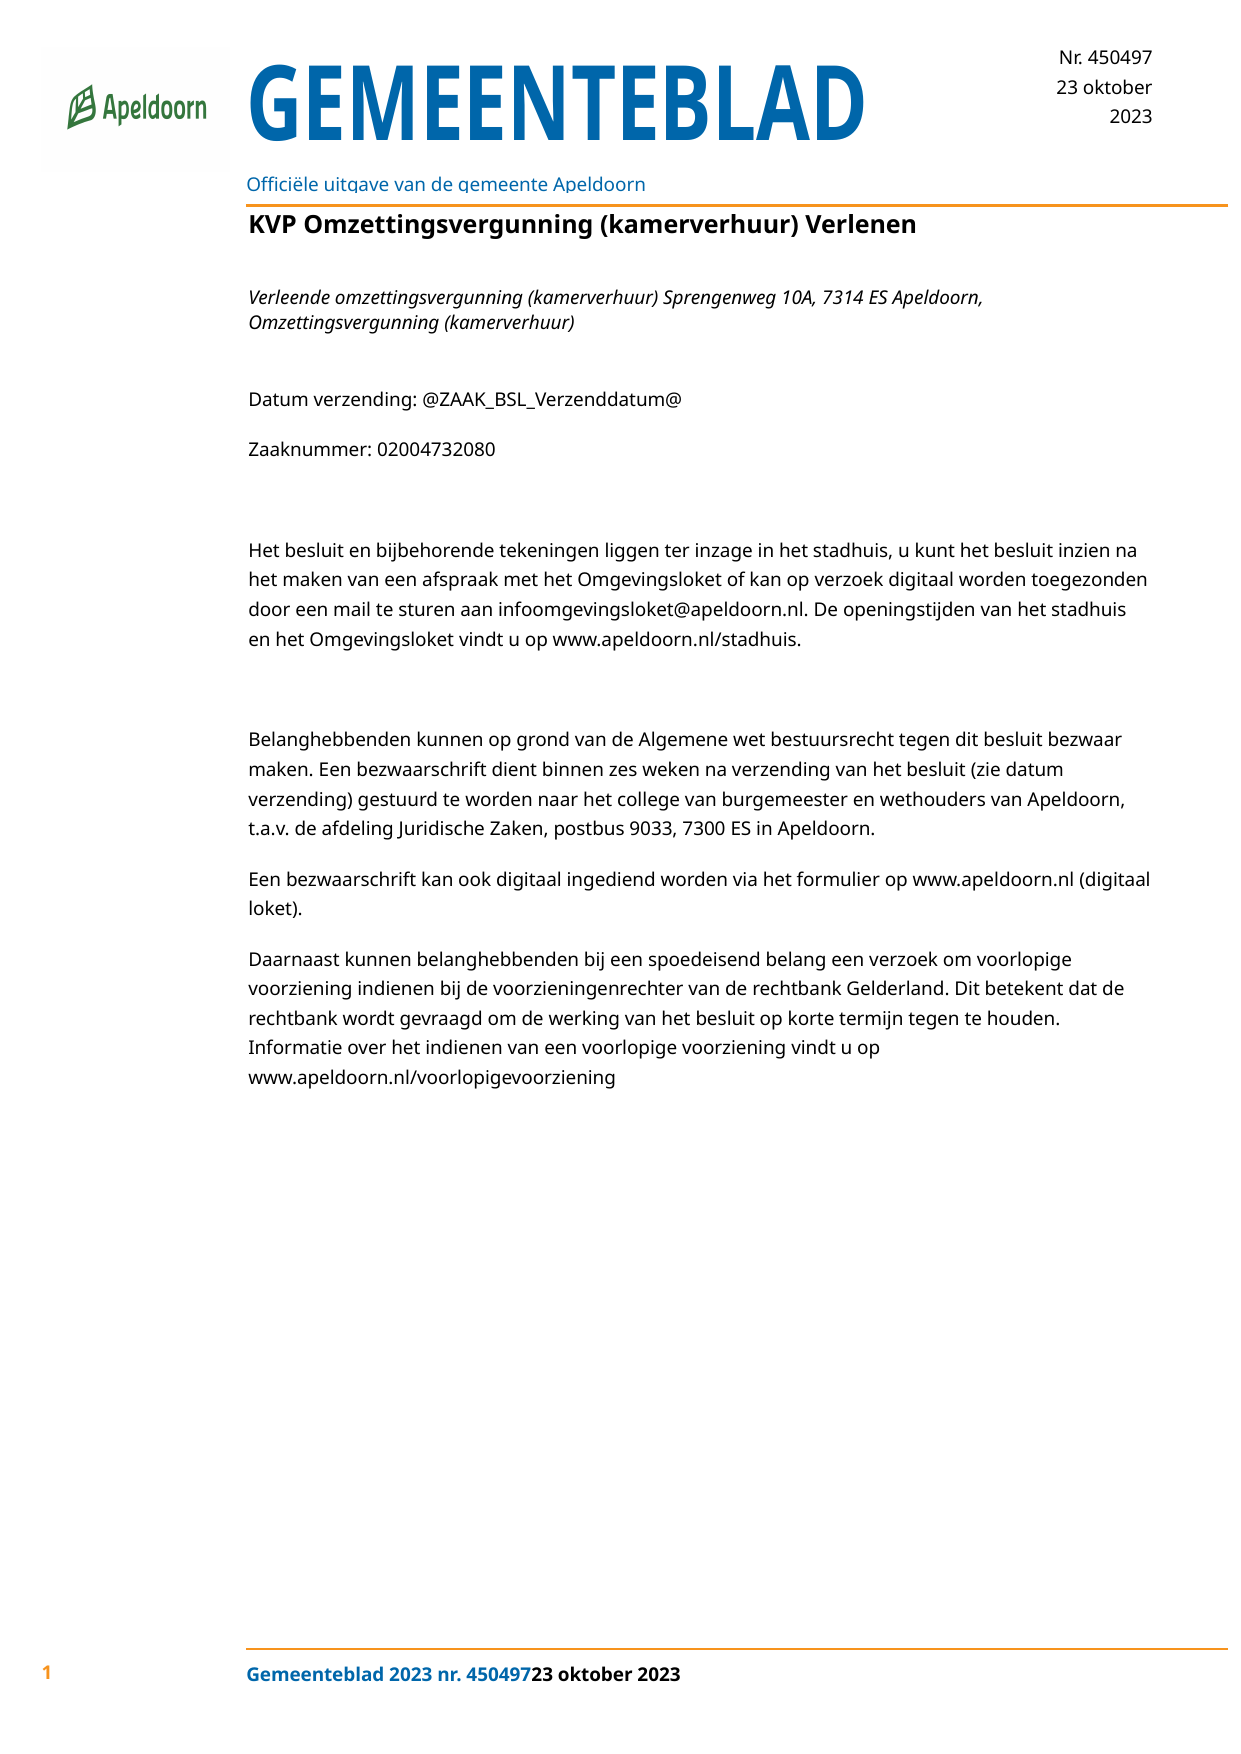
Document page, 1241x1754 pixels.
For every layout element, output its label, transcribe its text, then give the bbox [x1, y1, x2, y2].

text Belanghebbenden kunnen op grond van de Algemene wet bestuursrecht tegen dit besluit bezwaar maken. Een bezwaarschrift dient binnen zes weken na verzending van het besluit (zie datum verzending) gestuurd te worden naar het college van burgemeester en wethouders van Apeldoorn, t.a.v. de afdeling Juridische Zaken, postbus 9033, 7300 ES in Apeldoorn. [248, 727, 1152, 841]
text Een bezwaarschrift kan ook digitaal ingediend worden via het formulier op www.apeldoorn.nl (digitaal loket). [248, 866, 1152, 921]
text Verleende omzettingsvergunning (kamerverhuur) Sprengenweg 10A, 7314 ES Apeldoorn, Omzettingsvergunning (kamerverhuur) [248, 284, 1152, 335]
text Daarnaast kunnen belanghebbenden bij een spoedeisend belang een verzoek om voorlopige voorziening indienen bij de voorzieningenrechter van de rechtbank Gelderland. Dit betekent dat de rechtbank wordt gevraagd om de werking van het besluit op korte termijn tegen te houden. Informatie over het indienen van een voorlopige voorziening vindt u op www.apeldoorn.nl/voorlopigevoorziening [248, 946, 1152, 1090]
picture [41, 47, 231, 172]
text KVP Omzettingsvergunning (kamerverhuur) Verlenen [248, 207, 1152, 241]
text Het besluit en bijbehorende tekeningen liggen ter inzage in het stadhuis, u kunt het besluit inzien na het maken van een afspraak met het Omgevingsloket of kan op verzoek digitaal worden toegezonden door een mail te sturen aan infoomgevingsloket@apeldoorn.nl. De openingstijden van het stadhuis en het Omgevingsloket vindt u op www.apeldoorn.nl/stadhuis. [248, 537, 1152, 651]
text Zaaknummer: 02004732080 [248, 436, 1152, 462]
text Datum verzending: @ZAAK_BSL_Verzenddatum@ [248, 386, 1152, 411]
